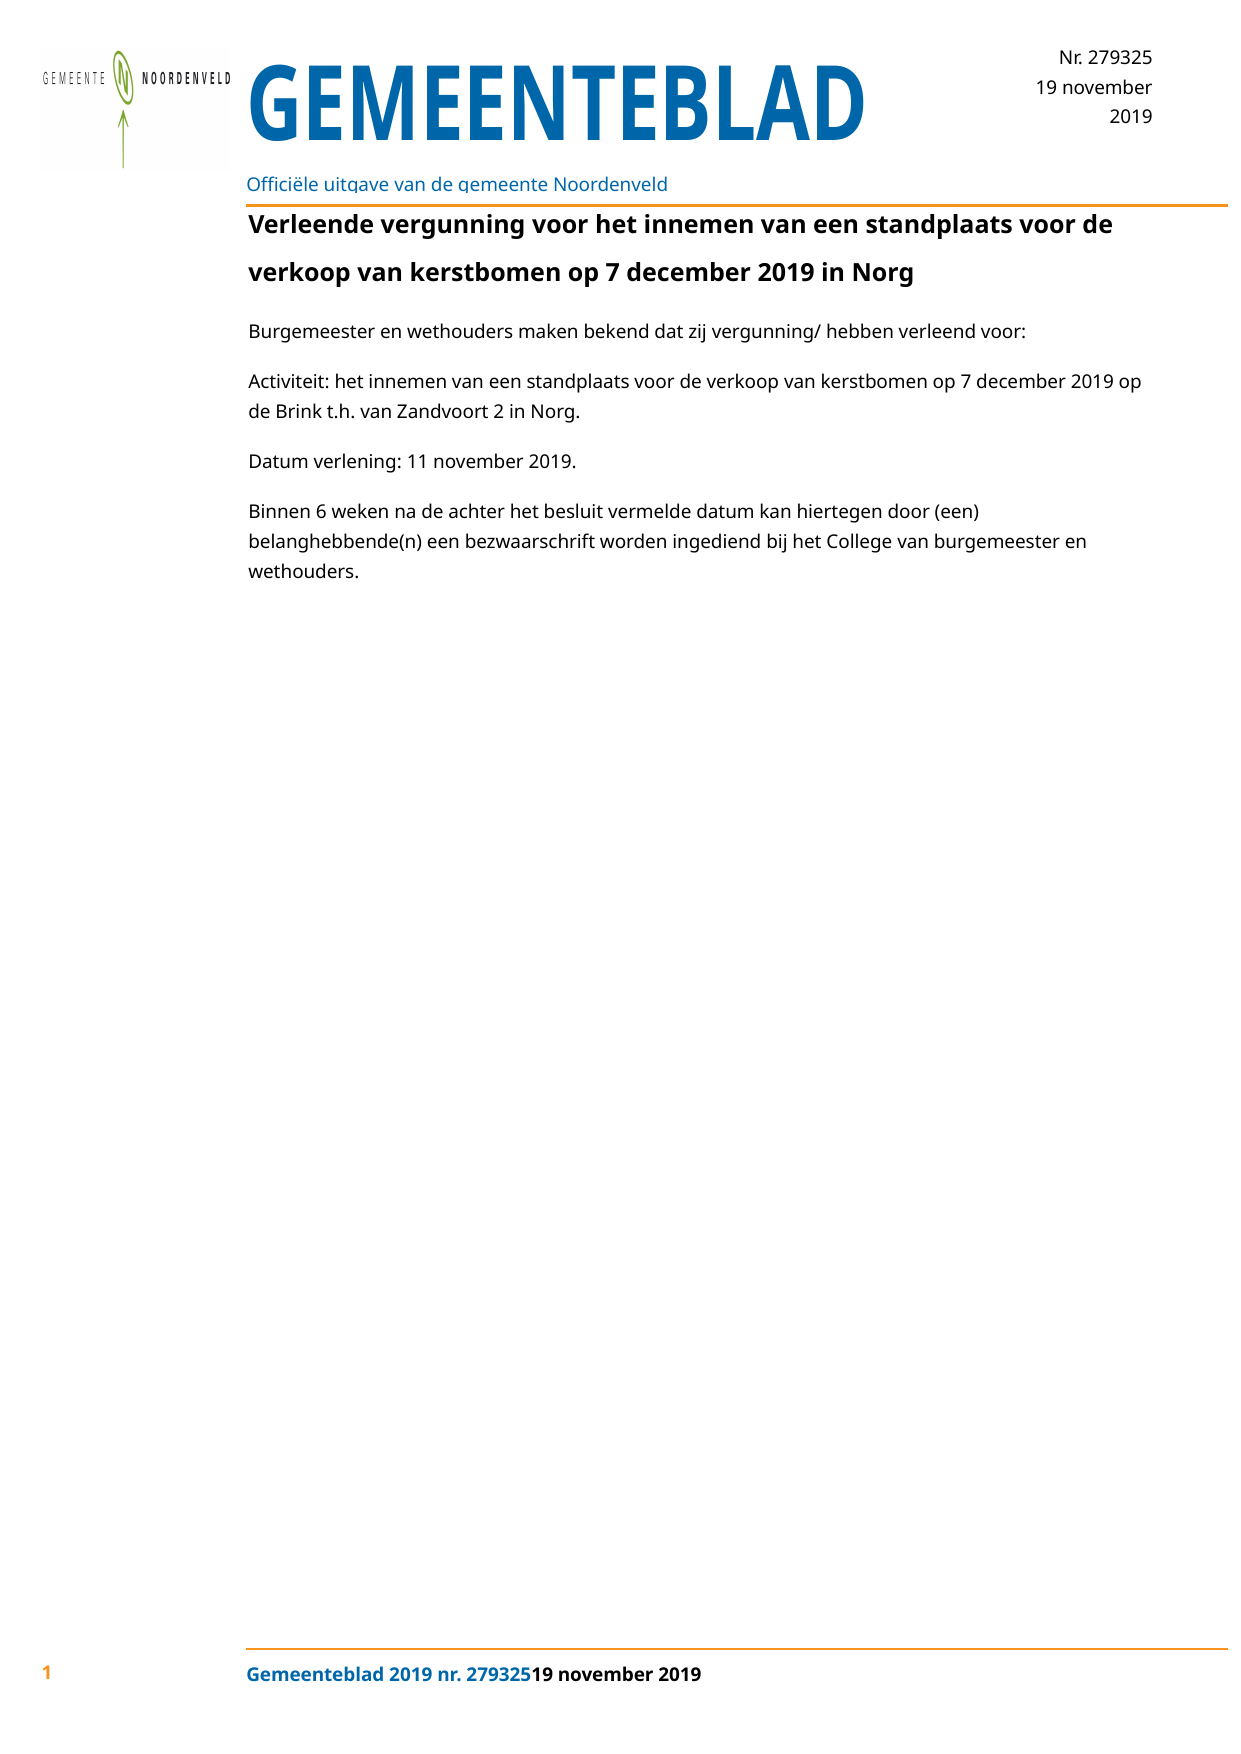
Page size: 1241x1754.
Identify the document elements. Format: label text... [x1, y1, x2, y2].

text Binnen 6 weken na de achter het besluit vermelde datum kan hiertegen door (een) belanghebbende(n) een bezwaarschrift worden ingediend bij het College van burgemeester en wethouders. [248, 499, 1152, 584]
picture [41, 47, 231, 172]
text Datum verlening: 11 november 2019. [248, 448, 1152, 474]
text Burgemeester en wethouders maken bekend dat zij vergunning/ hebben verleend voor: [248, 318, 1152, 344]
text Verleende vergunning voor het innemen van een standplaats voor de verkoop van kerstbomen op 7 december 2019 in Norg [248, 207, 1152, 288]
text Activiteit: het innemen van een standplaats voor de verkoop van kerstbomen op 7 december 2019 op de Brink t.h. van Zandvoort 2 in Norg. [248, 368, 1152, 424]
